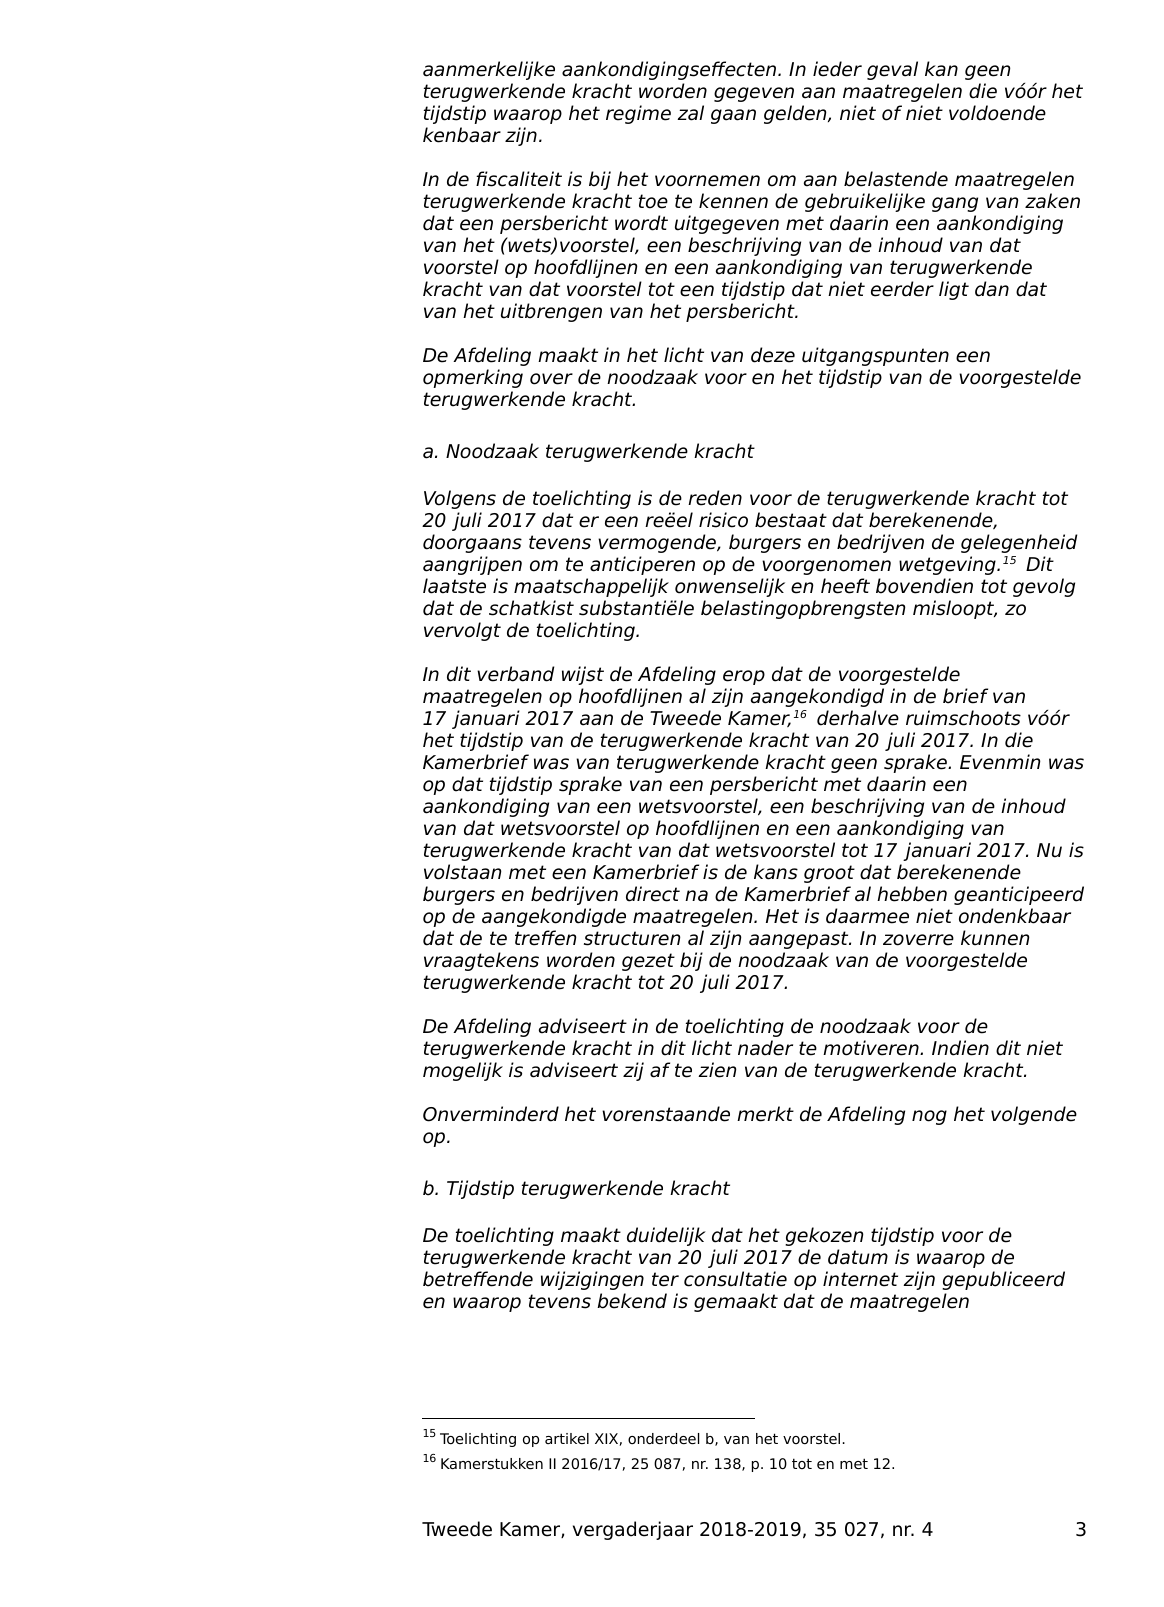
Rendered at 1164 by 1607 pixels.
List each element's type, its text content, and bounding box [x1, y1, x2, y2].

text aanmerkelijke aankondigingseffecten. In ieder geval kan geen terugwerkende kracht worden gegeven aan maatregelen die vóór het tijdstip waarop het regime zal gaan gelden, niet of niet voldoende kenbaar zijn. [422, 59, 1087, 147]
text In dit verband wijst de Afdeling erop dat de voorgestelde maatregelen op hoofdlijnen al zijn aangekondigd in de brief van 17 januari 2017 aan de Tweede Kamer, derhalve ruimschoots vóór het tijdstip van de terugwerkende kracht van 20 juli 2017. In die Kamerbrief was van terugwerkende kracht geen sprake. Evenmin was op dat tijdstip sprake van een persbericht met daarin een aankondiging van een wetsvoorstel, een beschrijving van de inhoud van dat wetsvoorstel op hoofdlijnen en een aankondiging van terugwerkende kracht van dat wetsvoorstel tot 17 januari 2017. Nu is volstaan met een Kamerbrief is de kans groot dat berekenende burgers en bedrijven direct na de Kamerbrief al hebben geanticipeerd op de aangekondigde maatregelen. Het is daarmee niet ondenkbaar dat de te treffen structuren al zijn aangepast. In zoverre kunnen vraagtekens worden gezet bij de noodzaak van de voorgestelde terugwerkende kracht tot 20 juli 2017. [422, 664, 1087, 994]
text De Afdeling adviseert in de toelichting de noodzaak voor de terugwerkende kracht in dit licht nader te motiveren. Indien dit niet mogelijk is adviseert zij af te zien van de terugwerkende kracht. [422, 1016, 1087, 1082]
text Toelichting op artikel XIX, onderdeel b, van het voorstel. [422, 1427, 1087, 1449]
text De Afdeling maakt in het licht van deze uitgangspunten een opmerking over de noodzaak voor en het tijdstip van de voorgestelde terugwerkende kracht. [422, 345, 1087, 411]
text De toelichting maakt duidelijk dat het gekozen tijdstip voor de terugwerkende kracht van 20 juli 2017 de datum is waarop de betreffende wijzigingen ter consultatie op internet zijn gepubliceerd en waarop tevens bekend is gemaakt dat de maatregelen [422, 1225, 1087, 1313]
text Onverminderd het vorenstaande merkt de Afdeling nog het volgende op. [422, 1104, 1087, 1148]
subtitle b. Tijdstip terugwerkende kracht [422, 1178, 1087, 1200]
subtitle a. Noodzaak terugwerkende kracht [422, 441, 1087, 463]
text Volgens de toelichting is de reden voor de terugwerkende kracht tot 20 juli 2017 dat er een reëel risico bestaat dat berekenende, doorgaans tevens vermogende, burgers en bedrijven de gelegenheid aangrijpen om te anticiperen op de voorgenomen wetgeving. Dit laatste is maatschappelijk onwenselijk en heeft bovendien tot gevolg dat de schatkist substantiële belastingopbrengsten misloopt, zo vervolgt de toelichting. [422, 488, 1087, 642]
text Kamerstukken II 2016/17, 25 087, nr. 138, p. 10 tot en met 12. [422, 1452, 1087, 1474]
text In de fiscaliteit is bij het voornemen om aan belastende maatregelen terugwerkende kracht toe te kennen de gebruikelijke gang van zaken dat een persbericht wordt uitgegeven met daarin een aankondiging van het (wets)voorstel, een beschrijving van de inhoud van dat voorstel op hoofdlijnen en een aankondiging van terugwerkende kracht van dat voorstel tot een tijdstip dat niet eerder ligt dan dat van het uitbrengen van het persbericht. [422, 169, 1087, 323]
